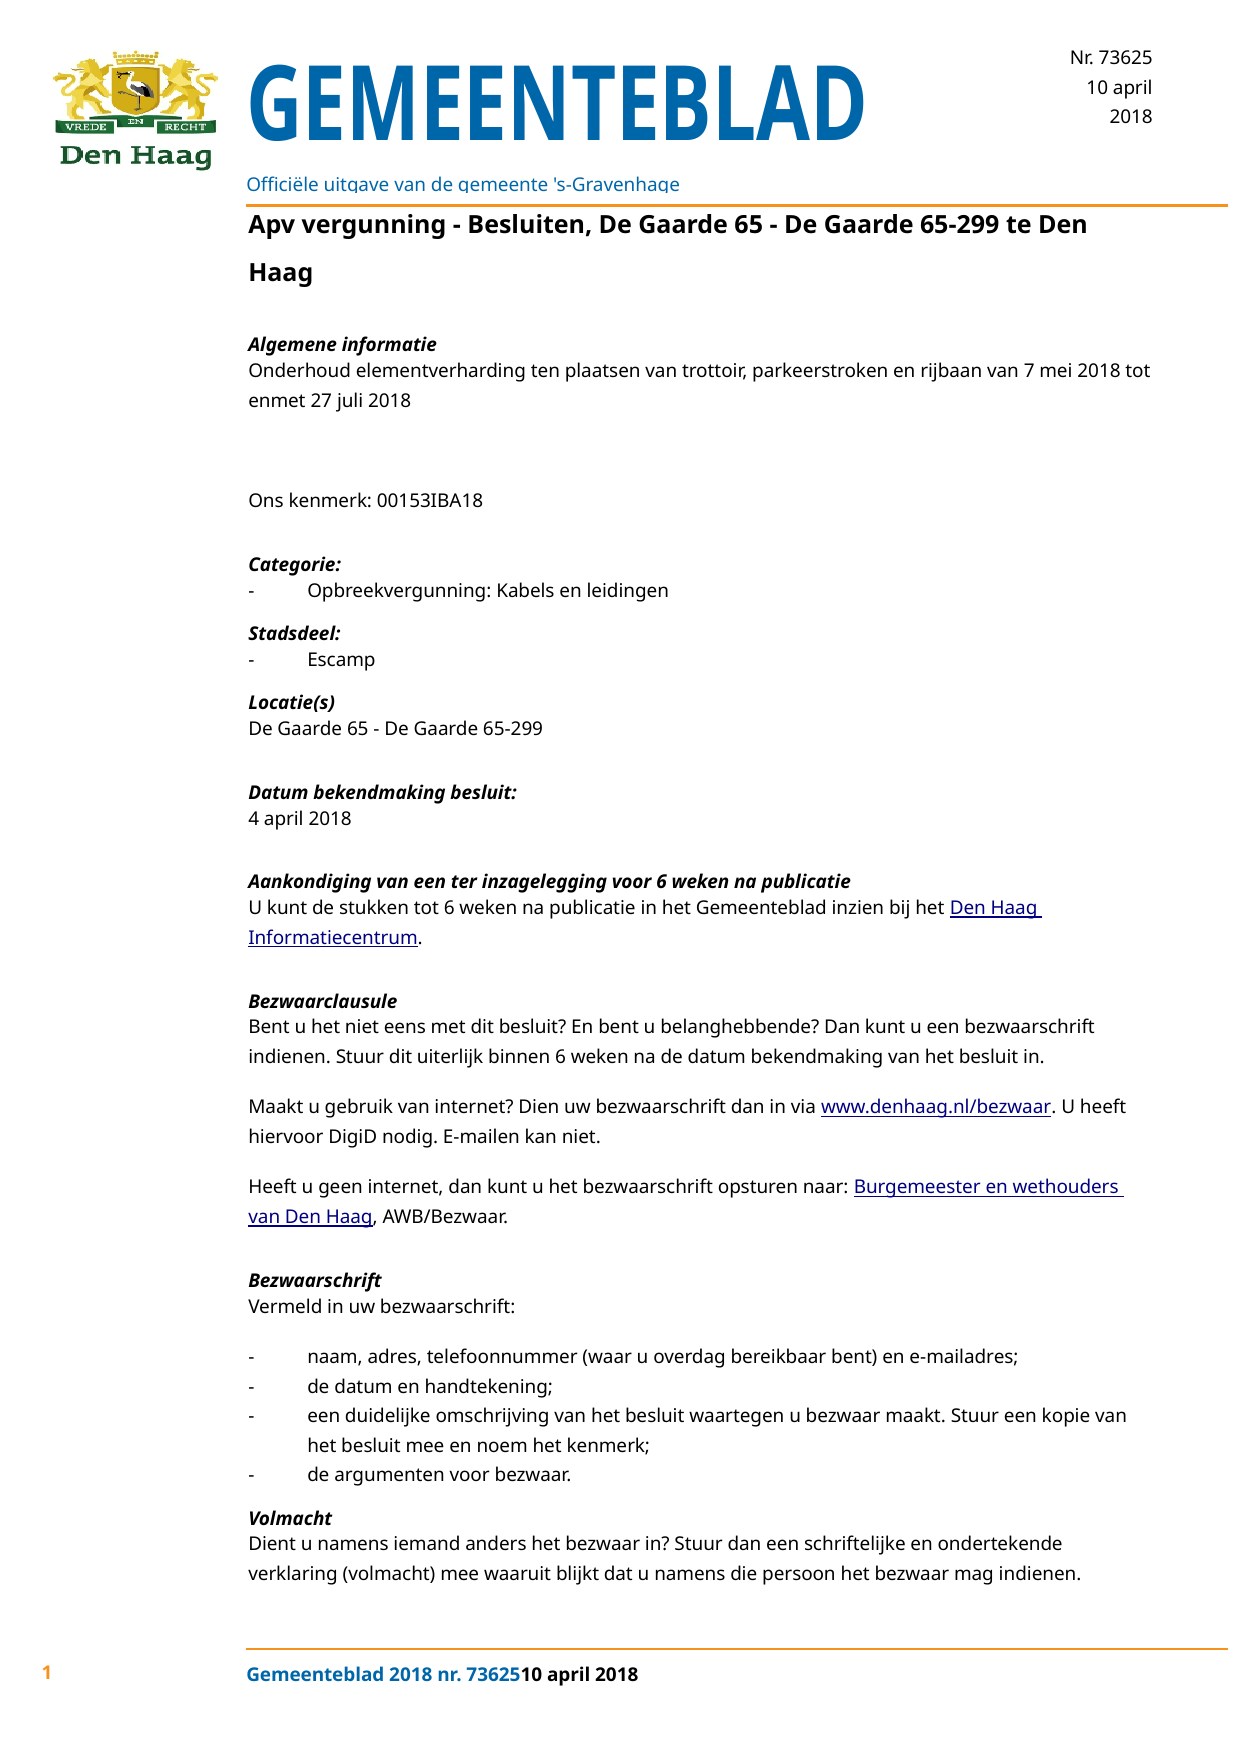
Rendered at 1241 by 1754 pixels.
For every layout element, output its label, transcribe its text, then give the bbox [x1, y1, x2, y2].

text Maakt u gebruik van internet? Dien uw bezwaarschrift dan in via www.denhaag.nl/bezwaar. U heeft hiervoor DigiD nodig. E-mailen kan niet. [248, 1094, 1152, 1149]
text 4 april 2018 [248, 805, 1152, 830]
picture [41, 47, 231, 172]
list naam, adres, telefoonnummer (waar u overdag bereikbaar bent) en e-mailadres; [248, 1343, 1152, 1369]
text Bezwaarschrift [248, 1267, 1152, 1293]
text Onderhoud elementverharding ten plaatsen van trottoir, parkeerstroken en rijbaan van 7 mei 2018 tot enmet 27 juli 2018 [248, 357, 1152, 412]
text Vermeld in uw bezwaarschrift: [248, 1293, 1152, 1319]
text Apv vergunning - Besluiten, De Gaarde 65 - De Gaarde 65-299 te Den Haag [248, 207, 1152, 288]
text Dient u namens iemand anders het bezwaar in? Stuur dan een schriftelijke en ondertekende verklaring (volmacht) mee waaruit blijkt dat u namens die persoon het bezwaar mag indienen. [248, 1531, 1152, 1586]
text Categorie: [248, 552, 1152, 577]
text Ons kenmerk: 00153IBA18 [248, 488, 1152, 513]
list de argumenten voor bezwaar. [248, 1462, 1152, 1487]
text Heeft u geen internet, dan kunt u het bezwaarschrift opsturen naar: Burgemeester en wethouders van Den Haag, AWB/Bezwaar. [248, 1174, 1152, 1229]
text Locatie(s) [248, 689, 1152, 715]
list Escamp [248, 646, 1152, 672]
text De Gaarde 65 - De Gaarde 65-299 [248, 715, 1152, 741]
list een duidelijke omschrijving van het besluit waartegen u bezwaar maakt. Stuur een kopie van het besluit mee en noem het kenmerk; [248, 1402, 1152, 1458]
text Volmacht [248, 1505, 1152, 1531]
text U kunt de stukken tot 6 weken na publicatie in het Gemeenteblad inzien bij het Den Haag Informatiecentrum. [248, 894, 1152, 950]
text Datum bekendmaking besluit: [248, 779, 1152, 805]
text Bezwaarclausule [248, 988, 1152, 1014]
text Algemene informatie [248, 331, 1152, 357]
list de datum en handtekening; [248, 1373, 1152, 1399]
text Aankondiging van een ter inzagelegging voor 6 weken na publicatie [248, 869, 1152, 894]
text Stadsdeel: [248, 620, 1152, 646]
text Bent u het niet eens met dit besluit? En bent u belanghebbende? Dan kunt u een bezwaarschrift indienen. Stuur dit uiterlijk binnen 6 weken na de datum bekendmaking van het besluit in. [248, 1014, 1152, 1069]
list Opbreekvergunning: Kabels en leidingen [248, 577, 1152, 603]
